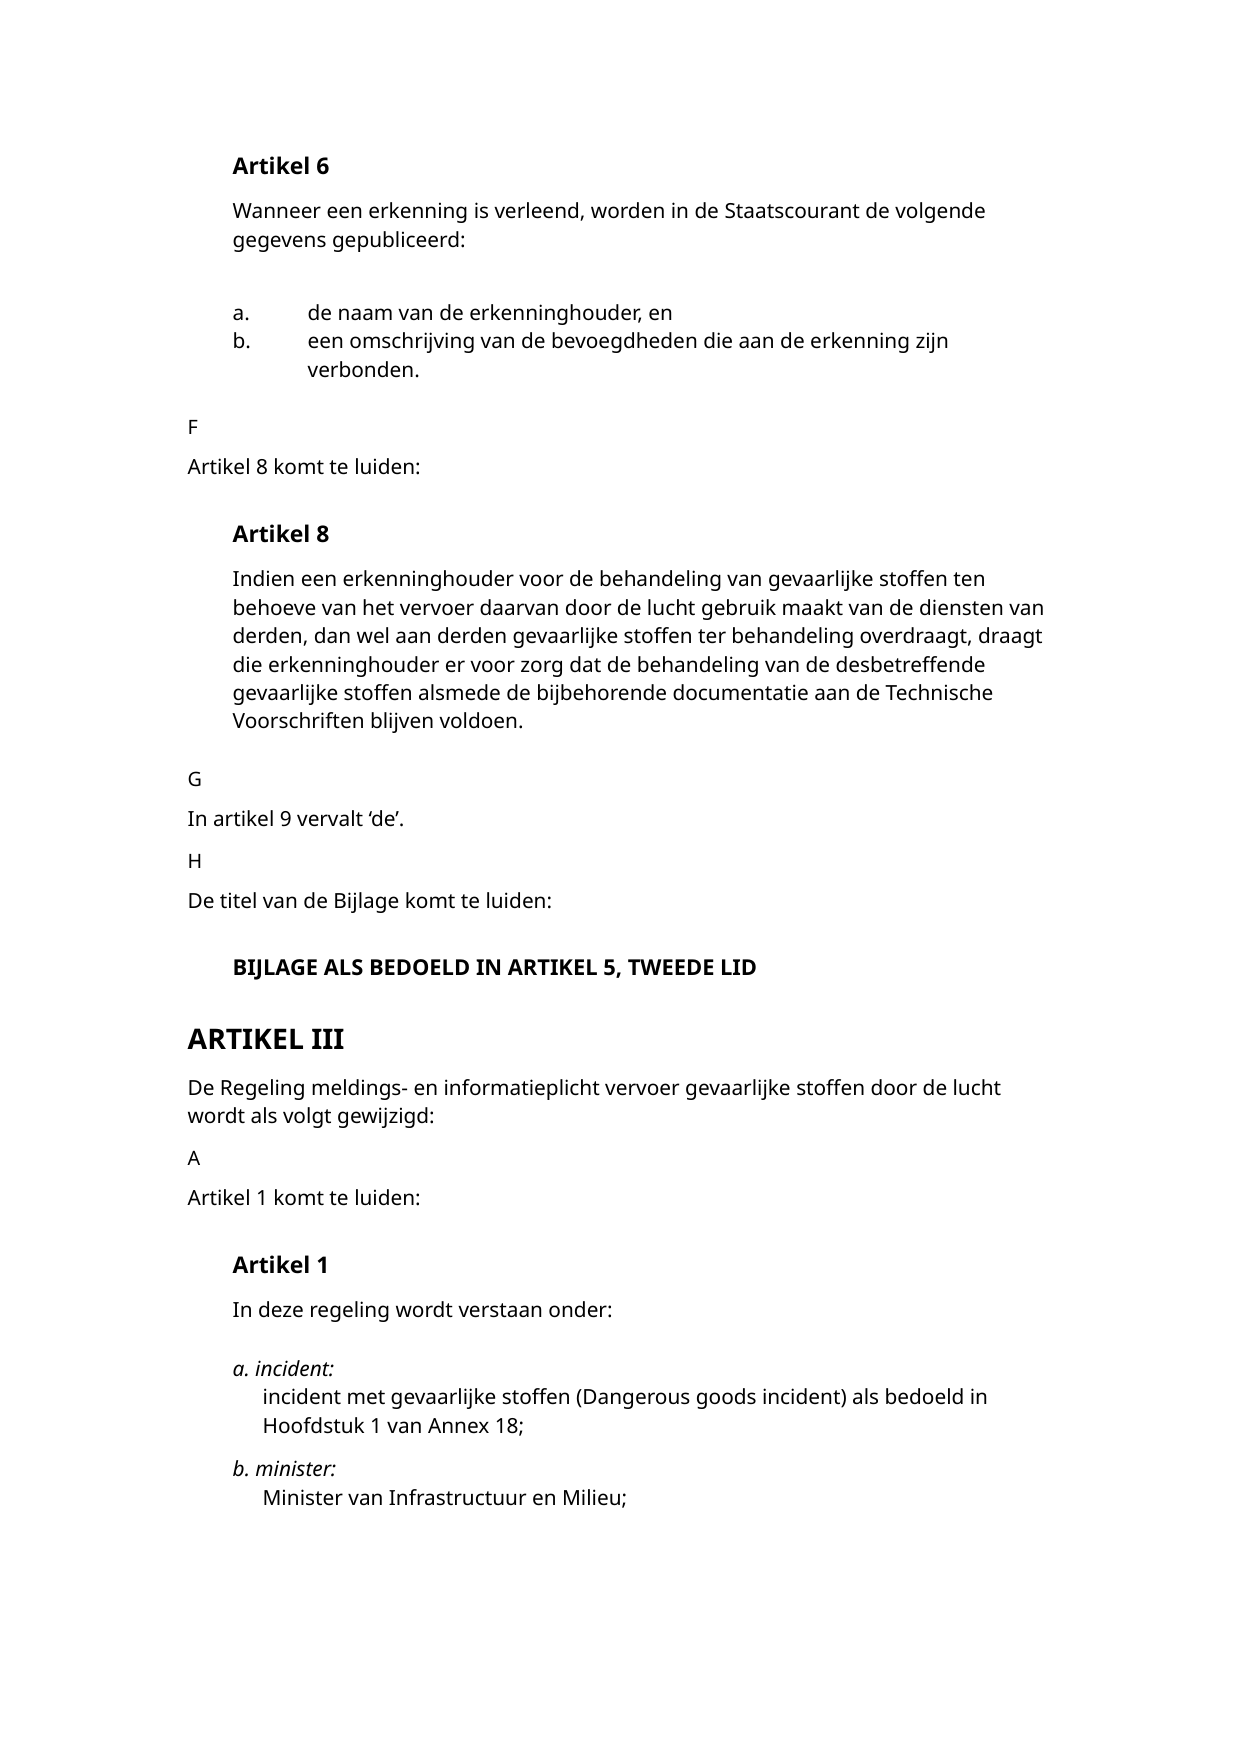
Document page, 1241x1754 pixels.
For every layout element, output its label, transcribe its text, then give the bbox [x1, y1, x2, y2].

text incident met gevaarlijke stoffen (Dangerous goods incident) als bedoeld in Hoofdstuk 1 van Annex 18; [262, 1382, 1053, 1439]
text Minister van Infrastructuur en Milieu; [262, 1483, 1053, 1511]
text b. minister: [232, 1454, 1053, 1483]
text G [187, 765, 1053, 792]
subtitle Artikel 6 [232, 150, 1053, 181]
subtitle ARTIKEL III [187, 1019, 1053, 1058]
list een omschrijving van de bevoegdheden die aan de erkenning zijn verbonden. [232, 327, 1053, 383]
list de naam van de erkenninghouder, en [232, 298, 1053, 327]
text Artikel 1 komt te luiden: [187, 1183, 1053, 1212]
subtitle BIJLAGE ALS BEDOELD IN ARTIKEL 5, TWEEDE LID [232, 952, 1053, 982]
text Artikel 8 komt te luiden: [187, 452, 1053, 481]
text A [187, 1145, 1053, 1172]
text De titel van de Bijlage komt te luiden: [187, 886, 1053, 914]
text Wanneer een erkenning is verleend, worden in de Staatscourant de volgende gegevens gepubliceerd: [232, 196, 1053, 253]
text F [187, 413, 1053, 440]
subtitle Artikel 8 [232, 518, 1053, 549]
subtitle Artikel 1 [232, 1249, 1053, 1281]
text In artikel 9 vervalt ‘de’. [187, 804, 1053, 832]
text De Regeling meldings- en informatieplicht vervoer gevaarlijke stoffen door de lucht wordt als volgt gewijzigd: [187, 1073, 1053, 1130]
text In deze regeling wordt verstaan onder: [232, 1296, 1053, 1324]
text a. incident: [232, 1354, 1053, 1382]
text Indien een erkenninghouder voor de behandeling van gevaarlijke stoffen ten behoeve van het vervoer daarvan door de lucht gebruik maakt van de diensten van derden, dan wel aan derden gevaarlijke stoffen ter behandeling overdraagt, draagt die erkenninghouder er voor zorg dat de behandeling van de desbetreffende gevaarlijke stoffen alsmede de bijbehorende documentatie aan de Technische Voorschriften blijven voldoen. [232, 564, 1053, 735]
text H [187, 847, 1053, 874]
